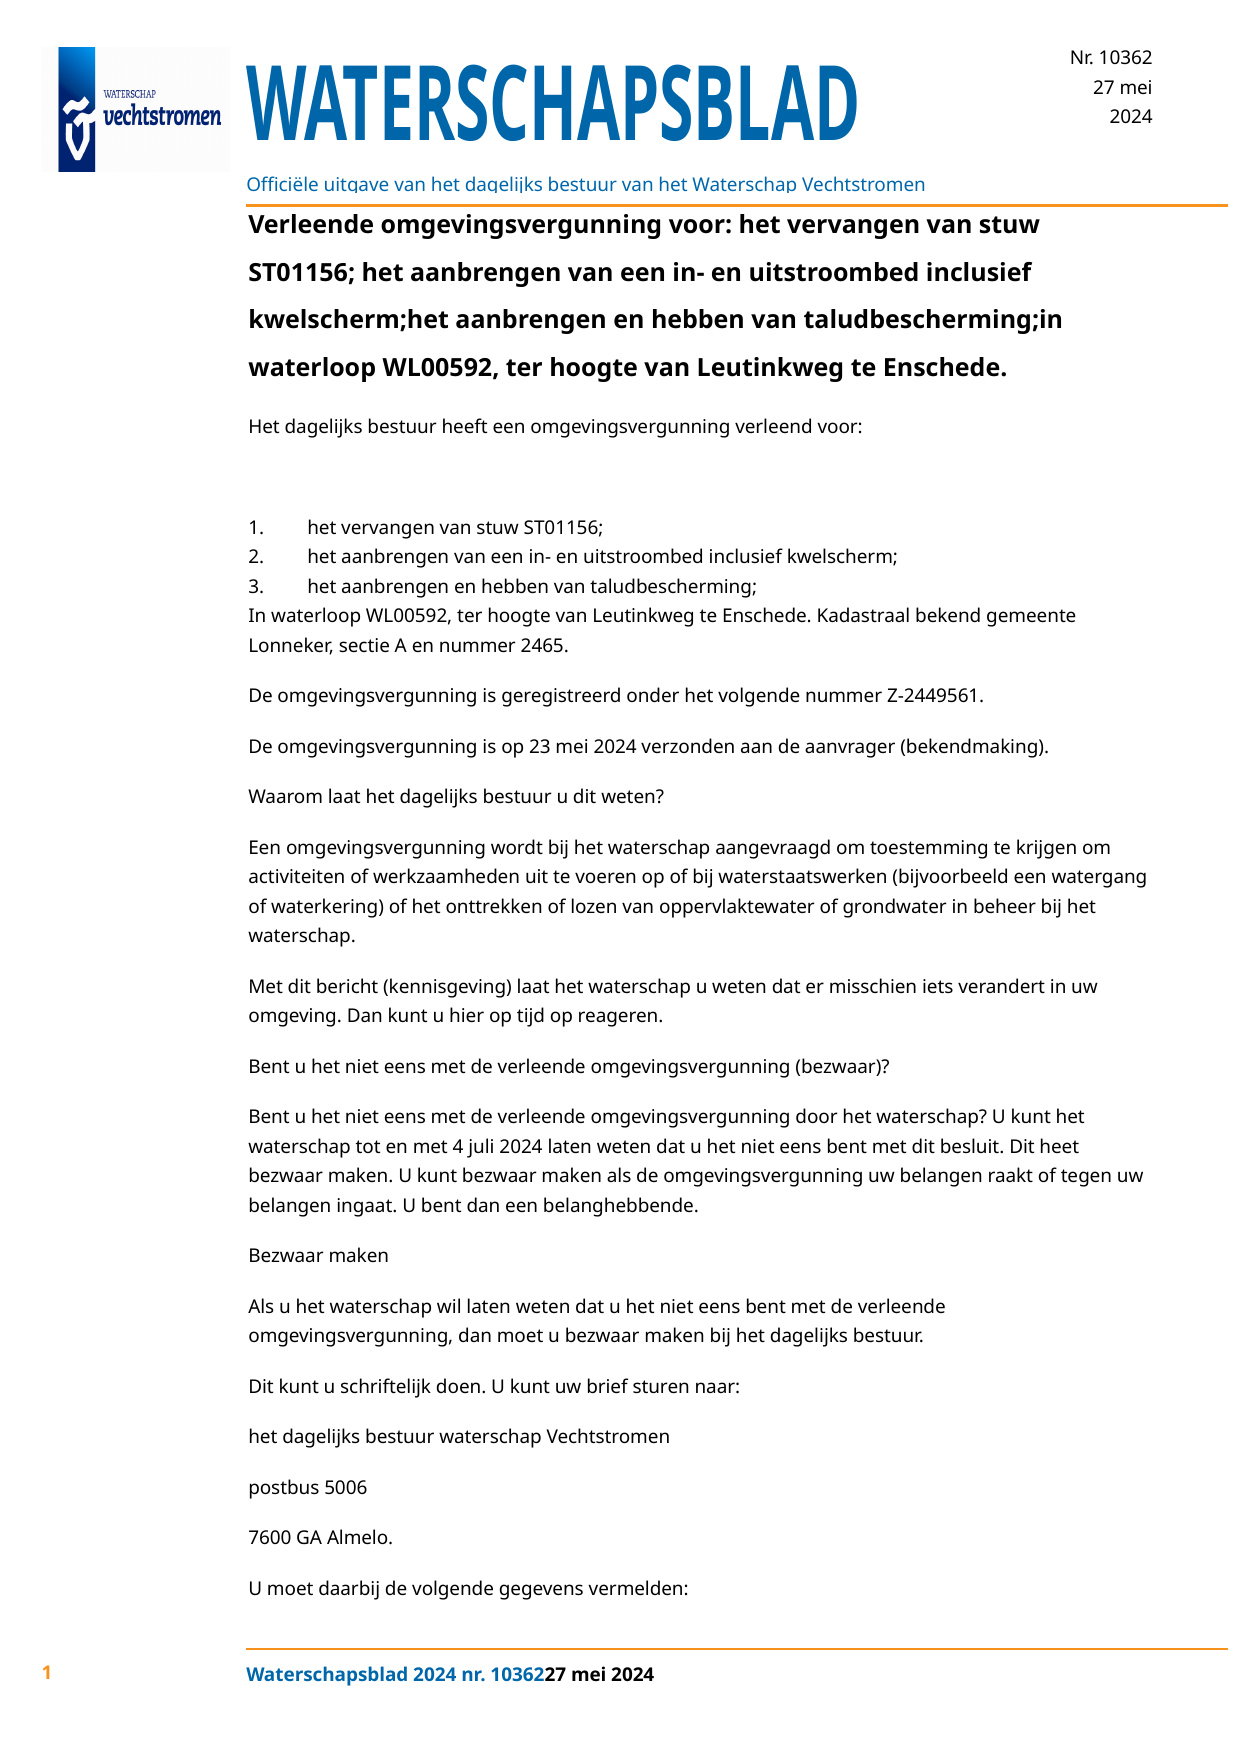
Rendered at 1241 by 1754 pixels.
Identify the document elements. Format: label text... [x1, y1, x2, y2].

list het aanbrengen van een in- en uitstroombed inclusief kwelscherm; [248, 543, 1152, 569]
text Waarom laat het dagelijks bestuur u dit weten? [248, 783, 1152, 809]
text Het dagelijks bestuur heeft een omgevingsvergunning verleend voor: [248, 413, 1152, 439]
text U moet daarbij de volgende gegevens vermelden: [248, 1575, 1152, 1601]
text postbus 5006 [248, 1474, 1152, 1500]
text Met dit bericht (kennisgeving) laat het waterschap u weten dat er misschien iets verandert in uw omgeving. Dan kunt u hier op tijd op reageren. [248, 973, 1152, 1028]
picture [41, 47, 231, 172]
text De omgevingsvergunning is op 23 mei 2024 verzonden aan de aanvrager (bekendmaking). [248, 733, 1152, 759]
text Bent u het niet eens met de verleende omgevingsvergunning (bezwaar)? [248, 1053, 1152, 1079]
text Bent u het niet eens met de verleende omgevingsvergunning door het waterschap? U kunt het waterschap tot en met 4 juli 2024 laten weten dat u het niet eens bent met dit besluit. Dit heet bezwaar maken. U kunt bezwaar maken als de omgevingsvergunning uw belangen raakt of tegen uw belangen ingaat. U bent dan een belanghebbende. [248, 1103, 1152, 1218]
text In waterloop WL00592, ter hoogte van Leutinkweg te Enschede. Kadastraal bekend gemeente Lonneker, sectie A en nummer 2465. [248, 603, 1152, 658]
text Verleende omgevingsvergunning voor: het vervangen van stuw ST01156; het aanbrengen van een in- en uitstroombed inclusief kwelscherm;het aanbrengen en hebben van taludbescherming;in waterloop WL00592, ter hoogte van Leutinkweg te Enschede. [248, 207, 1152, 384]
text Bezwaar maken [248, 1243, 1152, 1268]
text 7600 GA Almelo. [248, 1524, 1152, 1550]
text Een omgevingsvergunning wordt bij het waterschap aangevraagd om toestemming te krijgen om activiteiten of werkzaamheden uit te voeren op of bij waterstaatswerken (bijvoorbeeld een watergang of waterkering) of het onttrekken of lozen van oppervlaktewater of grondwater in beheer bij het waterschap. [248, 834, 1152, 948]
text het dagelijks bestuur waterschap Vechtstromen [248, 1423, 1152, 1449]
text Dit kunt u schriftelijk doen. U kunt uw brief sturen naar: [248, 1373, 1152, 1399]
text De omgevingsvergunning is geregistreerd onder het volgende nummer Z-2449561. [248, 683, 1152, 708]
list het aanbrengen en hebben van taludbescherming; [248, 573, 1152, 599]
list het vervangen van stuw ST01156; [248, 514, 1152, 540]
text Als u het waterschap wil laten weten dat u het niet eens bent met de verleende omgevingsvergunning, dan moet u bezwaar maken bij het dagelijks bestuur. [248, 1293, 1152, 1348]
